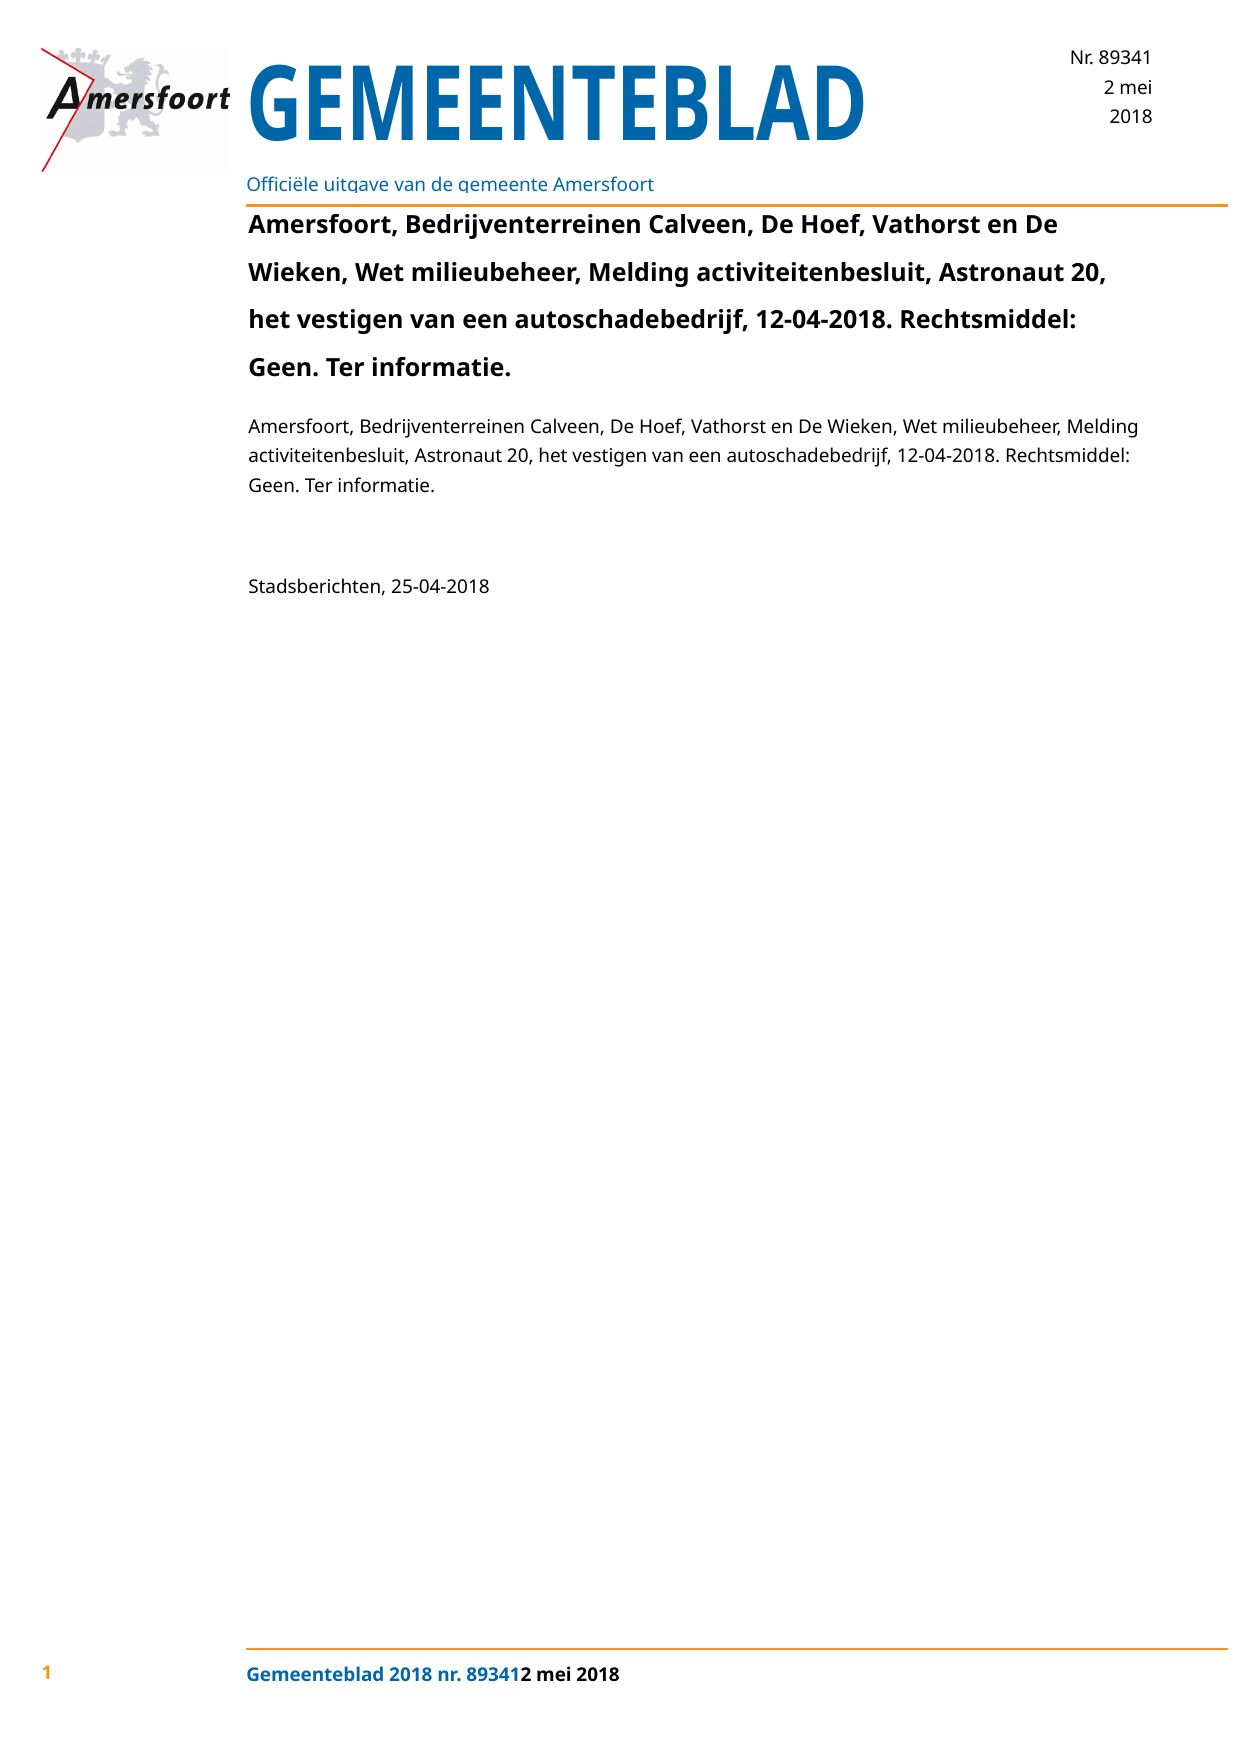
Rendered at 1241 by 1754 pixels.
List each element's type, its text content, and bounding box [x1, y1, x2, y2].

picture [41, 47, 231, 172]
text Amersfoort, Bedrijventerreinen Calveen, De Hoef, Vathorst en De Wieken, Wet milieubeheer, Melding activiteitenbesluit, Astronaut 20, het vestigen van een autoschadebedrijf, 12-04-2018. Rechtsmiddel: Geen. Ter informatie. [248, 413, 1152, 498]
text Amersfoort, Bedrijventerreinen Calveen, De Hoef, Vathorst en De Wieken, Wet milieubeheer, Melding activiteitenbesluit, Astronaut 20, het vestigen van een autoschadebedrijf, 12-04-2018. Rechtsmiddel: Geen. Ter informatie. [248, 207, 1152, 384]
text Stadsberichten, 25-04-2018 [248, 573, 1152, 599]
